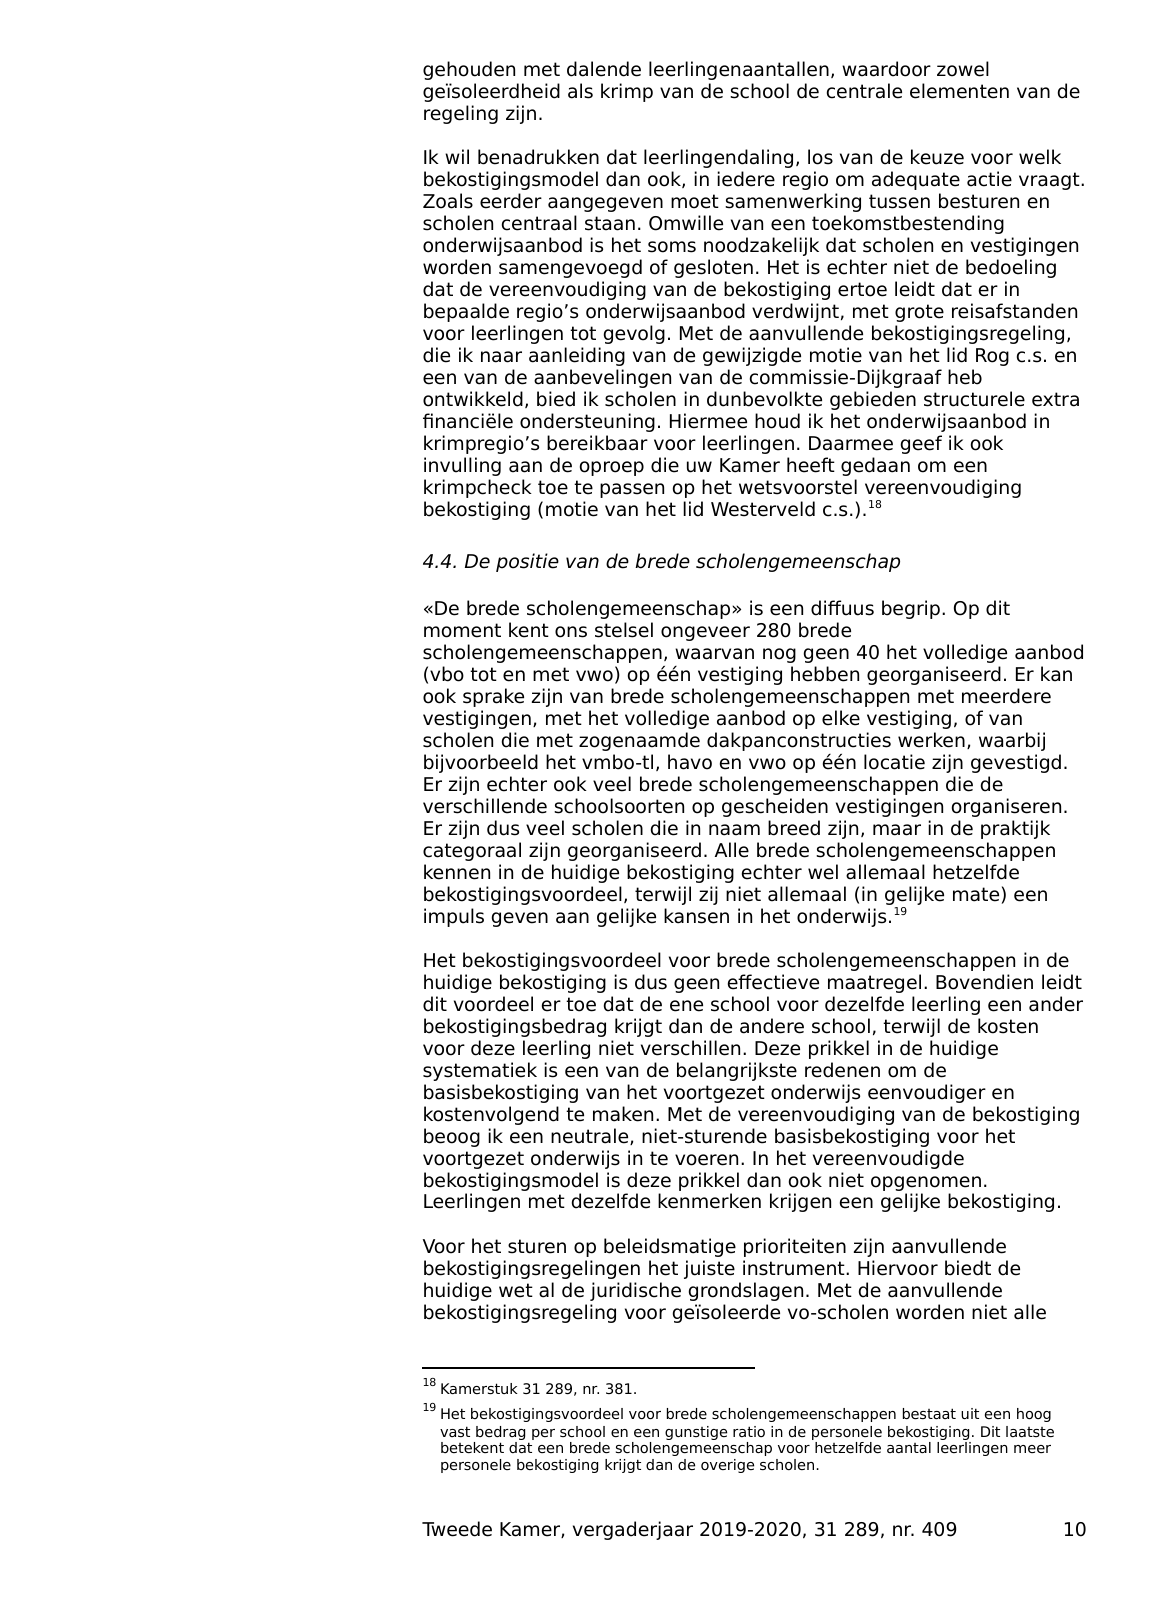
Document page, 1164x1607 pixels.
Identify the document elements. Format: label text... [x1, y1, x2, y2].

text Ik wil benadrukken dat leerlingendaling, los van de keuze voor welk bekostigingsmodel dan ook, in iedere regio om adequate actie vraagt. Zoals eerder aangegeven moet samenwerking tussen besturen en scholen centraal staan. Omwille van een toekomstbestending onderwijsaanbod is het soms noodzakelijk dat scholen en vestigingen worden samengevoegd of gesloten. Het is echter niet de bedoeling dat de vereenvoudiging van de bekostiging ertoe leidt dat er in bepaalde regio’s onderwijsaanbod verdwijnt, met grote reisafstanden voor leerlingen tot gevolg. Met de aanvullende bekostigingsregeling, die ik naar aanleiding van de gewijzigde motie van het lid Rog c.s. en een van de aanbevelingen van de commissie-Dijkgraaf heb ontwikkeld, bied ik scholen in dunbevolkte gebieden structurele extra financiële ondersteuning. Hiermee houd ik het onderwijsaanbod in krimpregio’s bereikbaar voor leerlingen. Daarmee geef ik ook invulling aan de oproep die uw Kamer heeft gedaan om een krimpcheck toe te passen op het wetsvoorstel vereenvoudiging bekostiging (motie van het lid Westerveld c.s.). [422, 147, 1087, 521]
subtitle 4.4. De positie van de brede scholengemeenschap [422, 551, 1087, 573]
text Kamerstuk 31 289, nr. 381. [422, 1377, 1087, 1399]
text Voor het sturen op beleidsmatige prioriteiten zijn aanvullende bekostigingsregelingen het juiste instrument. Hiervoor biedt de huidige wet al de juridische grondslagen. Met de aanvullende bekostigingsregeling voor geïsoleerde vo-scholen worden niet alle [422, 1236, 1087, 1323]
text «De brede scholengemeenschap» is een diffuus begrip. Op dit moment kent ons stelsel ongeveer 280 brede scholengemeenschappen, waarvan nog geen 40 het volledige aanbod (vbo tot en met vwo) op één vestiging hebben georganiseerd. Er kan ook sprake zijn van brede scholengemeenschappen met meerdere vestigingen, met het volledige aanbod op elke vestiging, of van scholen die met zogenaamde dakpanconstructies werken, waarbij bijvoorbeeld het vmbo-tl, havo en vwo op één locatie zijn gevestigd. Er zijn echter ook veel brede scholengemeenschappen die de verschillende schoolsoorten op gescheiden vestigingen organiseren. Er zijn dus veel scholen die in naam breed zijn, maar in de praktijk categoraal zijn georganiseerd. Alle brede scholengemeenschappen kennen in de huidige bekostiging echter wel allemaal hetzelfde bekostigingsvoordeel, terwijl zij niet allemaal (in gelijke mate) een impuls geven aan gelijke kansen in het onderwijs. [422, 598, 1087, 927]
text Het bekostigingsvoordeel voor brede scholengemeenschappen in de huidige bekostiging is dus geen effectieve maatregel. Bovendien leidt dit voordeel er toe dat de ene school voor dezelfde leerling een ander bekostigingsbedrag krijgt dan de andere school, terwijl de kosten voor deze leerling niet verschillen. Deze prikkel in de huidige systematiek is een van de belangrijkste redenen om de basisbekostiging van het voortgezet onderwijs eenvoudiger en kostenvolgend te maken. Met de vereenvoudiging van de bekostiging beoog ik een neutrale, niet-sturende basisbekostiging voor het voortgezet onderwijs in te voeren. In het vereenvoudigde bekostigingsmodel is deze prikkel dan ook niet opgenomen. Leerlingen met dezelfde kenmerken krijgen een gelijke bekostiging. [422, 950, 1087, 1213]
text Het bekostigingsvoordeel voor brede scholengemeenschappen bestaat uit een hoog vast bedrag per school en een gunstige ratio in de personele bekostiging. Dit laatste betekent dat een brede scholengemeenschap voor hetzelfde aantal leerlingen meer personele bekostiging krijgt dan de overige scholen. [422, 1402, 1087, 1474]
text gehouden met dalende leerlingenaantallen, waardoor zowel geïsoleerdheid als krimp van de school de centrale elementen van de regeling zijn. [422, 59, 1087, 125]
